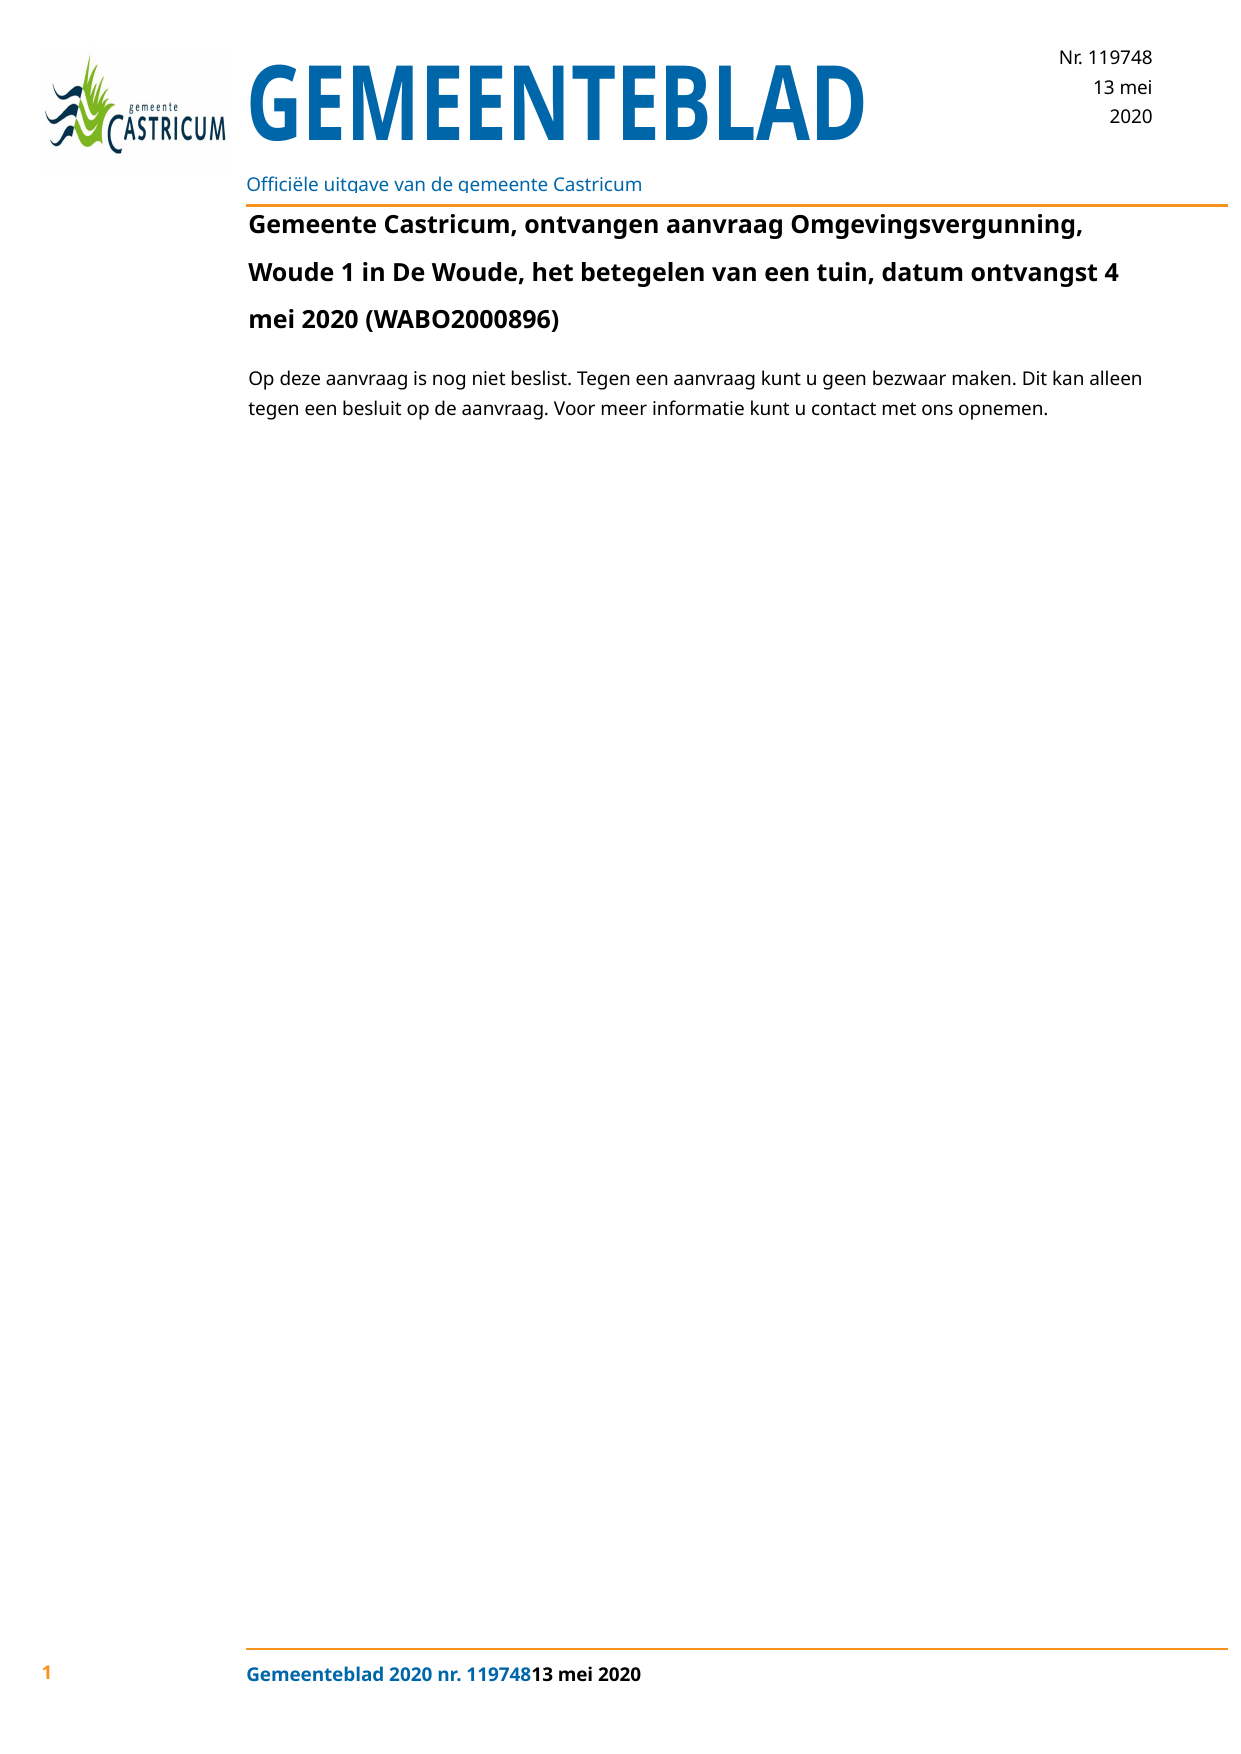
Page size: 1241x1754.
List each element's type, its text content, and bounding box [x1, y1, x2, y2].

text Op deze aanvraag is nog niet beslist. Tegen een aanvraag kunt u geen bezwaar maken. Dit kan alleen tegen een besluit op de aanvraag. Voor meer informatie kunt u contact met ons opnemen. [248, 366, 1152, 421]
text Gemeente Castricum, ontvangen aanvraag Omgevingsvergunning, Woude 1 in De Woude, het betegelen van een tuin, datum ontvangst 4 mei 2020 (WABO2000896) [248, 207, 1152, 336]
picture [41, 47, 231, 172]
